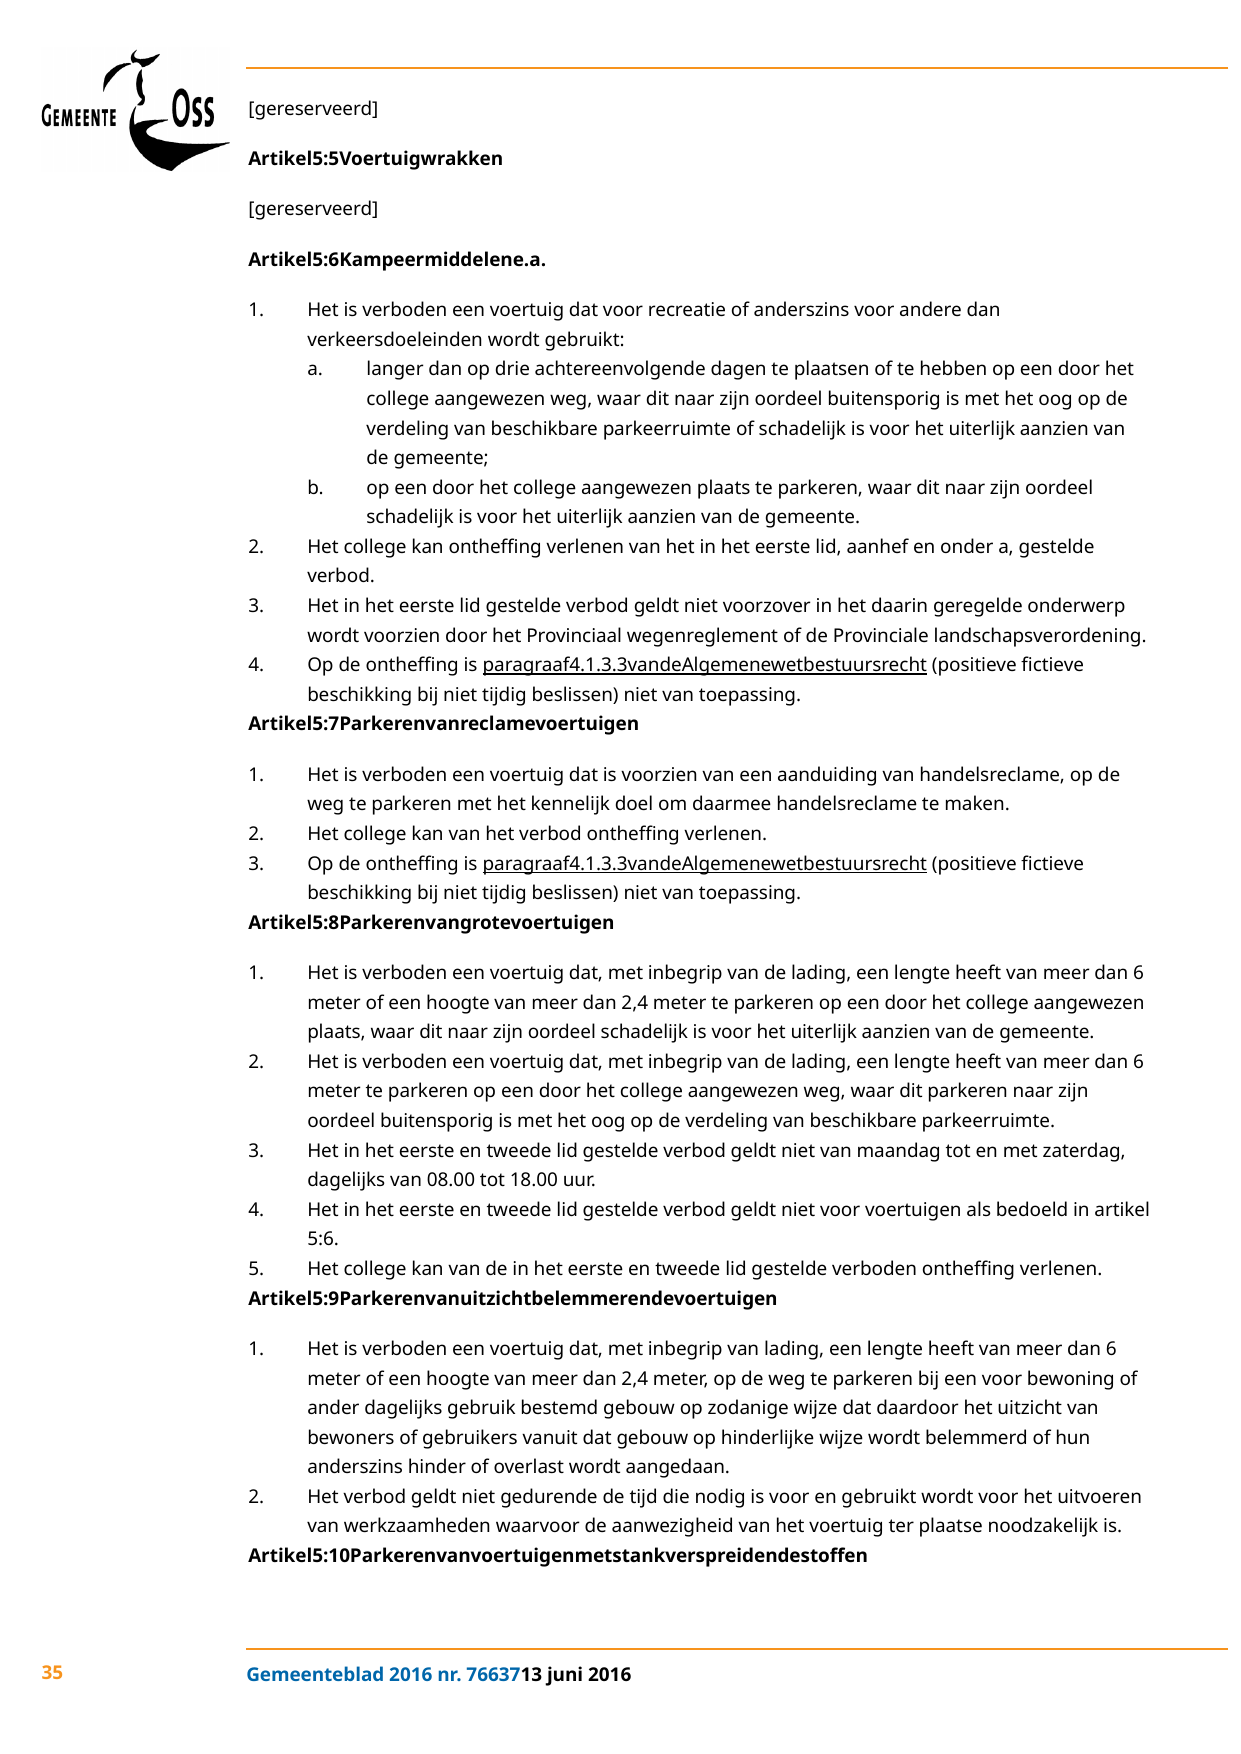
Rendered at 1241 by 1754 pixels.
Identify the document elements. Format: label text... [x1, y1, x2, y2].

list Het is verboden een voertuig dat, met inbegrip van lading, een lengte heeft van meer dan 6 meter of een hoogte van meer dan 2,4 meter, op de weg te parkeren bij een voor bewoning of ander dagelijks gebruik bestemd gebouw op zodanige wijze dat daardoor het uitzicht van bewoners of gebruikers vanuit dat gebouw op hinderlijke wijze wordt belemmerd of hun anderszins hinder of overlast wordt aangedaan. [248, 1335, 1152, 1479]
list Het in het eerste en tweede lid gestelde verbod geldt niet voor voertuigen als bedoeld in artikel 5:6. [248, 1196, 1152, 1251]
text Artikel5:8Parkerenvangrotevoertuigen [248, 909, 1152, 935]
picture [41, 47, 231, 172]
text Artikel5:5Voertuigwrakken [248, 145, 1152, 171]
text [gereserveerd] [248, 95, 1152, 121]
list Het is verboden een voertuig dat is voorzien van een aanduiding van handelsreclame, op de weg te parkeren met het kennelijk doel om daarmee handelsreclame te maken. [248, 761, 1152, 816]
text Artikel5:10Parkerenvanvoertuigenmetstankverspreidendestoffen [248, 1542, 1152, 1568]
list Het verbod geldt niet gedurende de tijd die nodig is voor en gebruikt wordt voor het uitvoeren van werkzaamheden waarvoor de aanwezigheid van het voertuig ter plaatse noodzakelijk is. [248, 1483, 1152, 1538]
list op een door het college aangewezen plaats te parkeren, waar dit naar zijn oordeel schadelijk is voor het uiterlijk aanzien van de gemeente. [307, 474, 1152, 529]
list Het is verboden een voertuig dat, met inbegrip van de lading, een lengte heeft van meer dan 6 meter of een hoogte van meer dan 2,4 meter te parkeren op een door het college aangewezen plaats, waar dit naar zijn oordeel schadelijk is voor het uiterlijk aanzien van de gemeente. [248, 959, 1152, 1044]
list Het is verboden een voertuig dat voor recreatie of anderszins voor andere dan verkeersdoeleinden wordt gebruikt: [248, 296, 1152, 352]
list langer dan op drie achtereenvolgende dagen te plaatsen of te hebben op een door het college aangewezen weg, waar dit naar zijn oordeel buitensporig is met het oog op de verdeling van beschikbare parkeerruimte of schadelijk is voor het uiterlijk aanzien van de gemeente; [307, 356, 1152, 470]
list Op de ontheffing is paragraaf4.1.3.3vandeAlgemenewetbestuursrecht (positieve fictieve beschikking bij niet tijdig beslissen) niet van toepassing. [248, 850, 1152, 905]
text Artikel5:6Kampeermiddelene.a. [248, 246, 1152, 272]
list Het in het eerste en tweede lid gestelde verbod geldt niet van maandag tot en met zaterdag, dagelijks van 08.00 tot 18.00 uur. [248, 1137, 1152, 1192]
list Het in het eerste lid gestelde verbod geldt niet voorzover in het daarin geregelde onderwerp wordt voorzien door het Provinciaal wegenreglement of de Provinciale landschapsverordening. [248, 592, 1152, 648]
text Artikel5:7Parkerenvanreclamevoertuigen [248, 711, 1152, 736]
list Het college kan van het verbod ontheffing verlenen. [248, 820, 1152, 846]
text [gereserveerd] [248, 196, 1152, 221]
text Artikel5:9Parkerenvanuitzichtbelemmerendevoertuigen [248, 1285, 1152, 1311]
list Het is verboden een voertuig dat, met inbegrip van de lading, een lengte heeft van meer dan 6 meter te parkeren op een door het college aangewezen weg, waar dit parkeren naar zijn oordeel buitensporig is met het oog op de verdeling van beschikbare parkeerruimte. [248, 1048, 1152, 1133]
list Op de ontheffing is paragraaf4.1.3.3vandeAlgemenewetbestuursrecht (positieve fictieve beschikking bij niet tijdig beslissen) niet van toepassing. [248, 651, 1152, 707]
list Het college kan van de in het eerste en tweede lid gestelde verboden ontheffing verlenen. [248, 1255, 1152, 1281]
list Het college kan ontheffing verlenen van het in het eerste lid, aanhef en onder a, gestelde verbod. [248, 533, 1152, 588]
